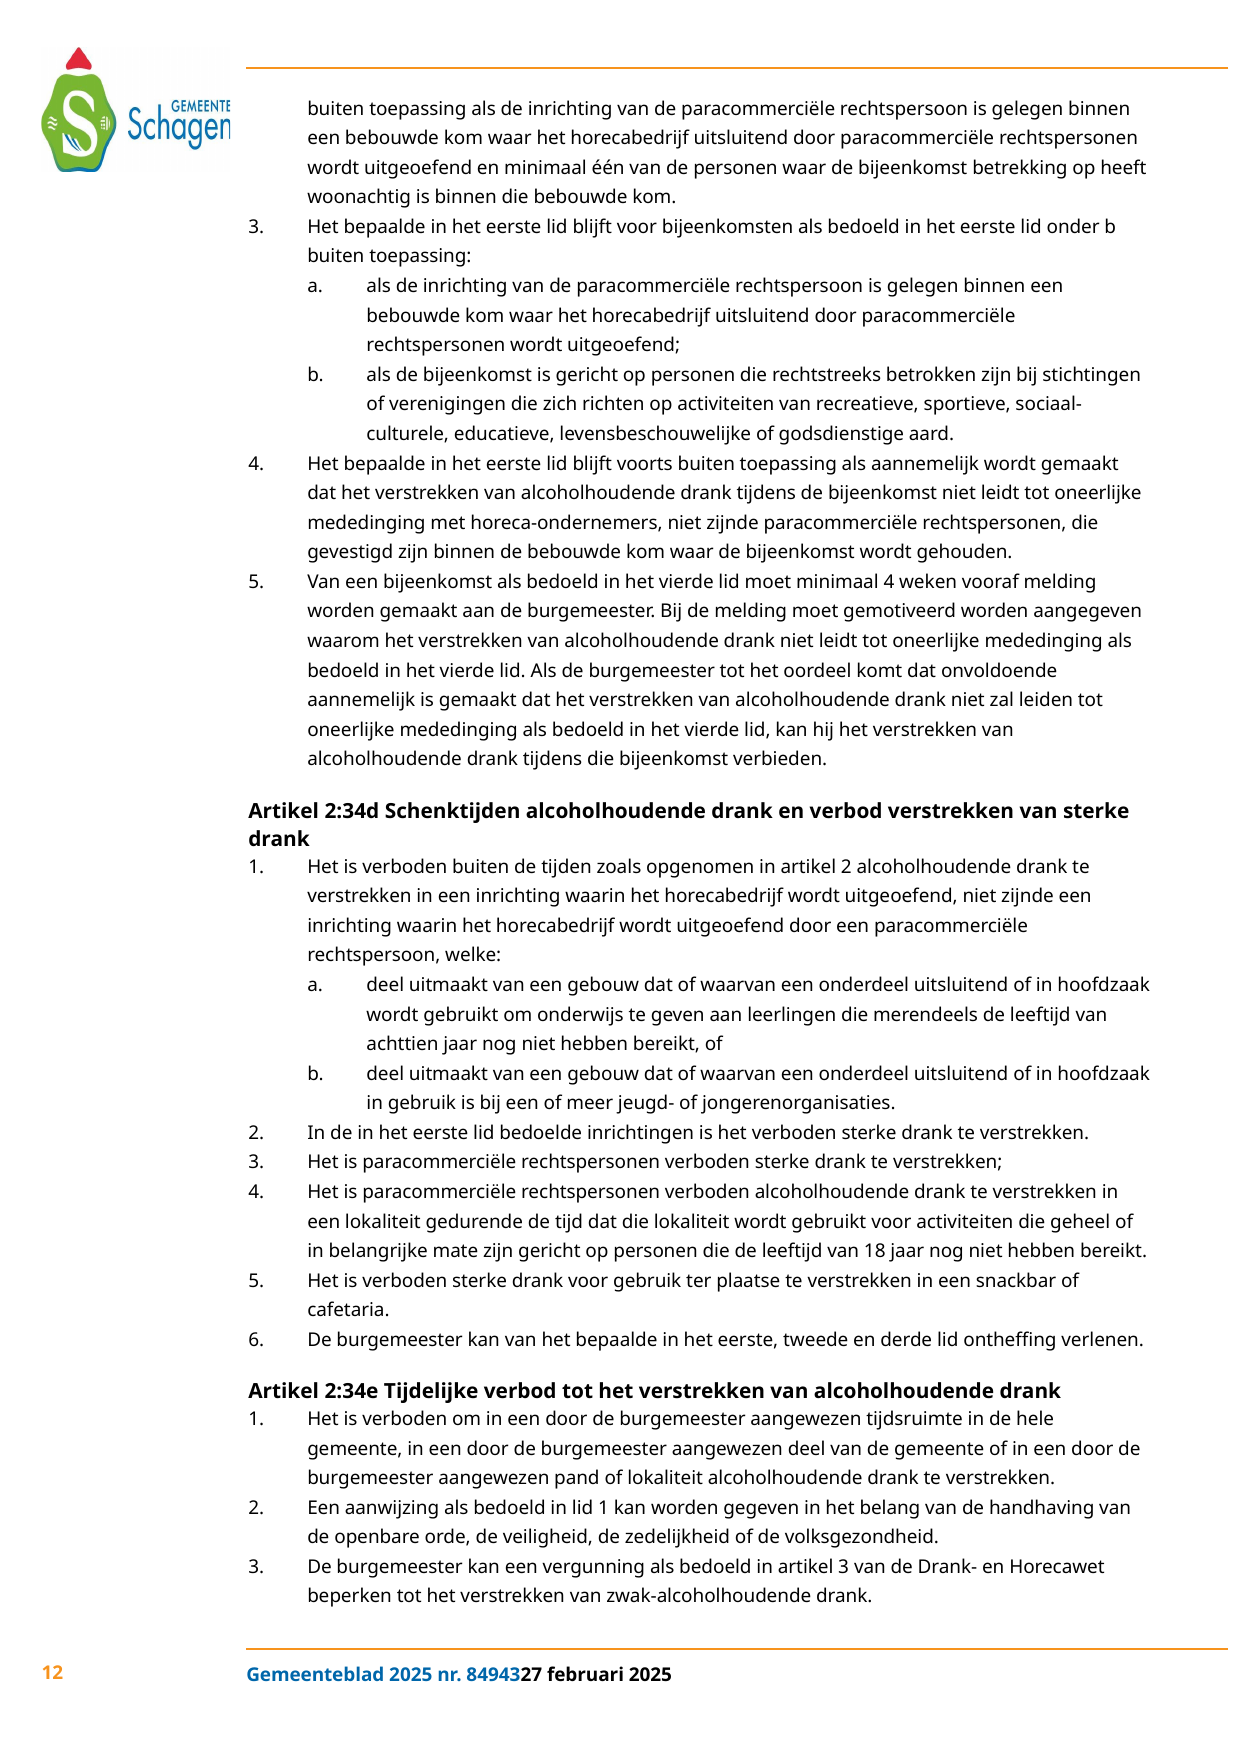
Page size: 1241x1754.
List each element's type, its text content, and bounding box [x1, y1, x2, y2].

list Het is paracommerciële rechtspersonen verboden sterke drank te verstrekken; [248, 1149, 1152, 1174]
list deel uitmaakt van een gebouw dat of waarvan een onderdeel uitsluitend of in hoofdzaak wordt gebruikt om onderwijs te geven aan leerlingen die merendeels de leeftijd van achttien jaar nog niet hebben bereikt, of [307, 971, 1152, 1056]
list Het is verboden buiten de tijden zoals opgenomen in artikel 2 alcoholhoudende drank te verstrekken in een inrichting waarin het horecabedrijf wordt uitgeoefend, niet zijnde een inrichting waarin het horecabedrijf wordt uitgeoefend door een paracommerciële rechtspersoon, welke: [248, 853, 1152, 967]
list Het is verboden om in een door de burgemeester aangewezen tijdsruimte in de hele gemeente, in een door de burgemeester aangewezen deel van de gemeente of in een door de burgemeester aangewezen pand of lokaliteit alcoholhoudende drank te verstrekken. [248, 1405, 1152, 1490]
list De burgemeester kan van het bepaalde in het eerste, tweede en derde lid ontheffing verlenen. [248, 1326, 1152, 1352]
text Artikel 2:34e Tijdelijke verbod tot het verstrekken van alcoholhoudende drank [248, 1377, 1152, 1405]
list Een aanwijzing als bedoeld in lid 1 kan worden gegeven in het belang van de handhaving van de openbare orde, de veiligheid, de zedelijkheid of de volksgezondheid. [248, 1494, 1152, 1549]
picture [41, 47, 231, 172]
list In de in het eerste lid bedoelde inrichtingen is het verboden sterke drank te verstrekken. [248, 1119, 1152, 1145]
list Van een bijeenkomst als bedoeld in het vierde lid moet minimaal 4 weken vooraf melding worden gemaakt aan de burgemeester. Bij de melding moet gemotiveerd worden aangegeven waarom het verstrekken van alcoholhoudende drank niet leidt tot oneerlijke mededinging als bedoeld in het vierde lid. Als de burgemeester tot het oordeel komt dat onvoldoende aannemelijk is gemaakt dat het verstrekken van alcoholhoudende drank niet zal leiden tot oneerlijke mededinging als bedoeld in het vierde lid, kan hij het verstrekken van alcoholhoudende drank tijdens die bijeenkomst verbieden. [248, 568, 1152, 771]
list als de inrichting van de paracommerciële rechtspersoon is gelegen binnen een bebouwde kom waar het horecabedrijf uitsluitend door paracommerciële rechtspersonen wordt uitgeoefend; [307, 272, 1152, 357]
list als de bijeenkomst is gericht op personen die rechtstreeks betrokken zijn bij stichtingen of verenigingen die zich richten op activiteiten van recreatieve, sportieve, sociaal-culturele, educatieve, levensbeschouwelijke of godsdienstige aard. [307, 361, 1152, 446]
list Het bepaalde in het eerste lid blijft voorts buiten toepassing als aannemelijk wordt gemaakt dat het verstrekken van alcoholhoudende drank tijdens de bijeenkomst niet leidt tot oneerlijke mededinging met horeca-ondernemers, niet zijnde paracommerciële rechtspersonen, die gevestigd zijn binnen de bebouwde kom waar de bijeenkomst wordt gehouden. [248, 450, 1152, 564]
list buiten toepassing als de inrichting van de paracommerciële rechtspersoon is gelegen binnen een bebouwde kom waar het horecabedrijf uitsluitend door paracommerciële rechtspersonen wordt uitgeoefend en minimaal één van de personen waar de bijeenkomst betrekking op heeft woonachtig is binnen die bebouwde kom. [248, 95, 1152, 209]
list Het is verboden sterke drank voor gebruik ter plaatse te verstrekken in een snackbar of cafetaria. [248, 1267, 1152, 1322]
list Het is paracommerciële rechtspersonen verboden alcoholhoudende drank te verstrekken in een lokaliteit gedurende de tijd dat die lokaliteit wordt gebruikt voor activiteiten die geheel of in belangrijke mate zijn gericht op personen die de leeftijd van 18 jaar nog niet hebben bereikt. [248, 1178, 1152, 1263]
list De burgemeester kan een vergunning als bedoeld in artikel 3 van de Drank- en Horecawet beperken tot het verstrekken van zwak-alcoholhoudende drank. [248, 1553, 1152, 1608]
list Het bepaalde in het eerste lid blijft voor bijeenkomsten als bedoeld in het eerste lid onder b buiten toepassing: [248, 213, 1152, 268]
text Artikel 2:34d Schenktijden alcoholhoudende drank en verbod verstrekken van sterke drank [248, 796, 1152, 853]
list deel uitmaakt van een gebouw dat of waarvan een onderdeel uitsluitend of in hoofdzaak in gebruik is bij een of meer jeugd- of jongerenorganisaties. [307, 1060, 1152, 1115]
